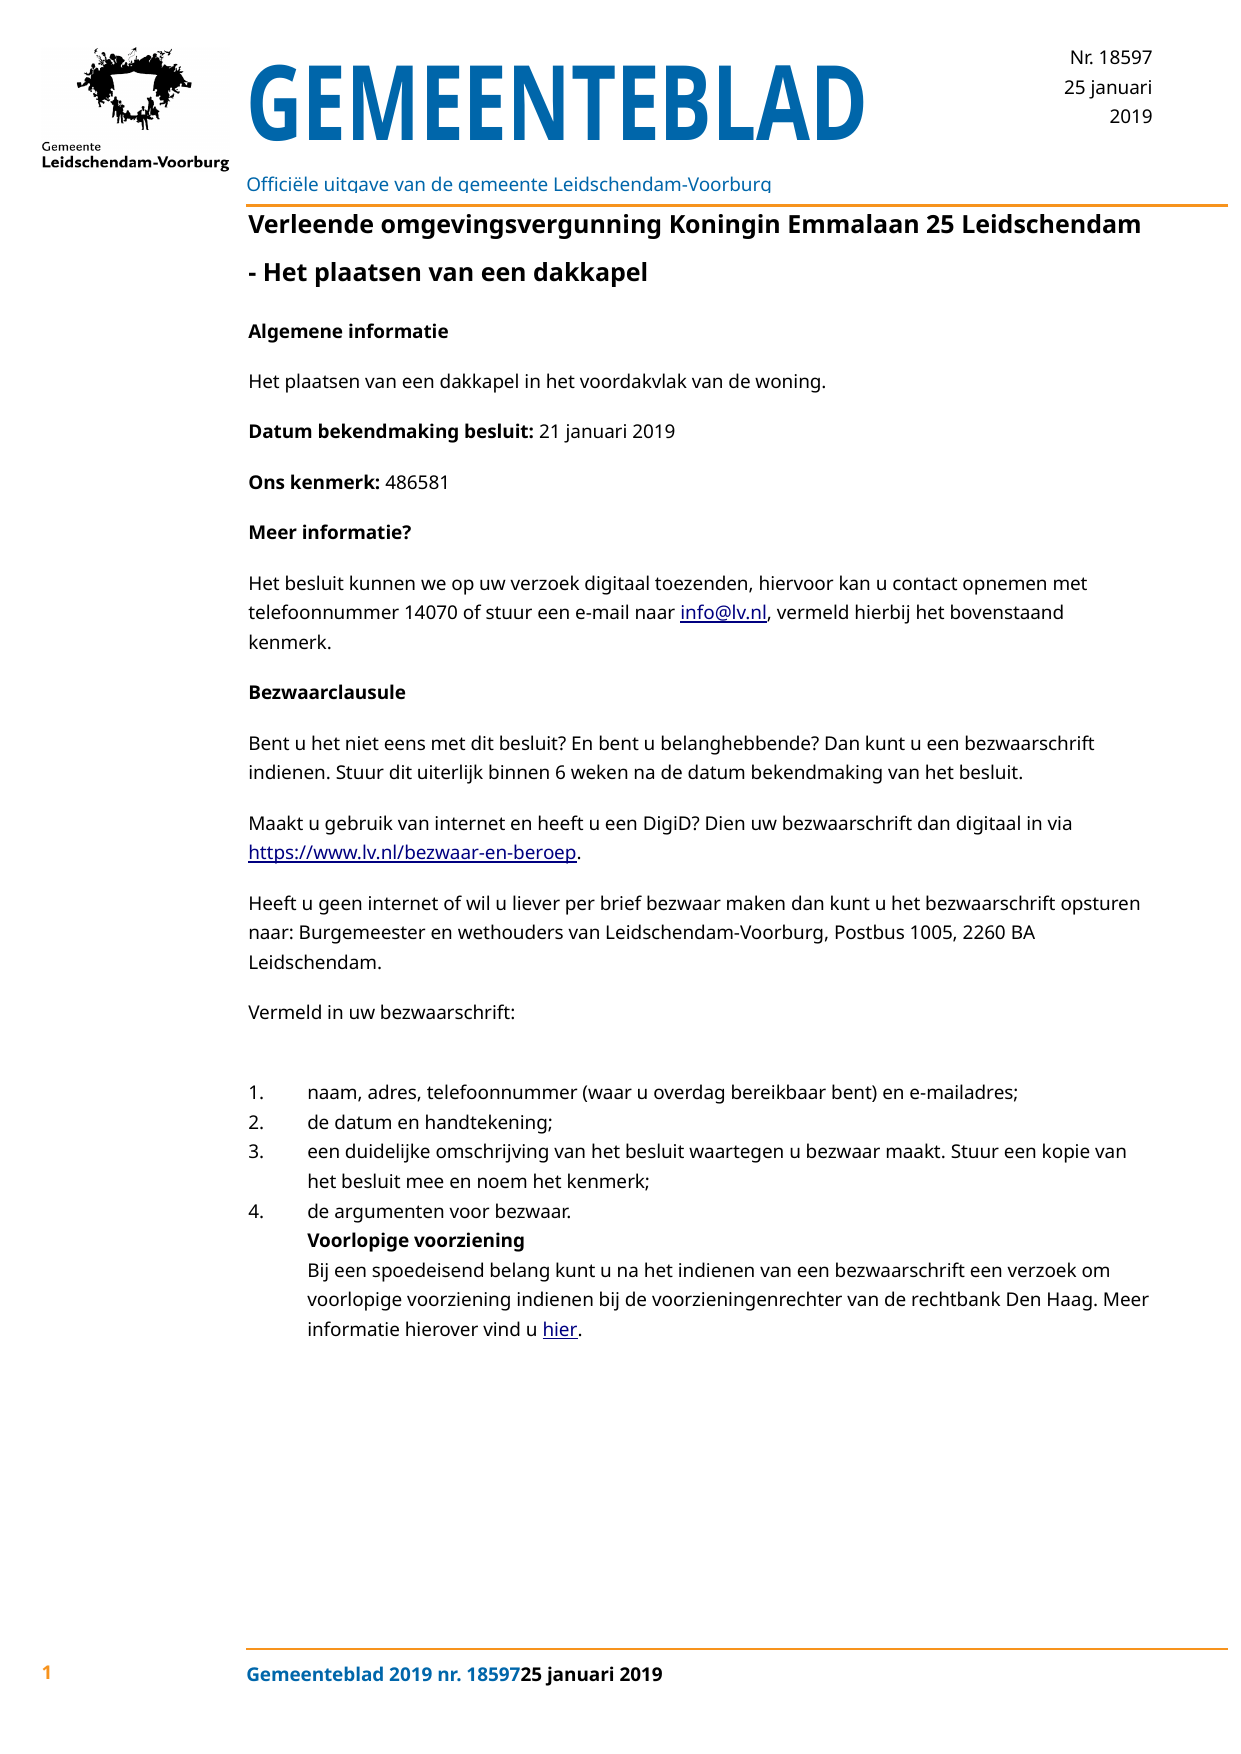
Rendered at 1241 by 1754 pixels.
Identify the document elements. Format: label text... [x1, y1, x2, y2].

list de argumenten voor bezwaar. [248, 1198, 1152, 1224]
text Bent u het niet eens met dit besluit? En bent u belanghebbende? Dan kunt u een bezwaarschrift indienen. Stuur dit uiterlijk binnen 6 weken na de datum bekendmaking van het besluit. [248, 730, 1152, 785]
text Bezwaarclausule [248, 679, 1152, 705]
list naam, adres, telefoonnummer (waar u overdag bereikbaar bent) en e-mailadres; [248, 1079, 1152, 1105]
text Algemene informatie [248, 318, 1152, 344]
text Meer informatie? [248, 519, 1152, 545]
list Voorlopige voorziening [248, 1227, 1152, 1253]
text Maakt u gebruik van internet en heeft u een DigiD? Dien uw bezwaarschrift dan digitaal in via https://www.lv.nl/bezwaar-en-beroep. [248, 810, 1152, 865]
text Vermeld in uw bezwaarschrift: [248, 999, 1152, 1025]
text Ons kenmerk: 486581 [248, 469, 1152, 495]
list Bij een spoedeisend belang kunt u na het indienen van een bezwaarschrift een verzoek om voorlopige voorziening indienen bij de voorzieningenrechter van de rechtbank Den Haag. Meer informatie hierover vind u hier. [248, 1257, 1152, 1342]
text Het besluit kunnen we op uw verzoek digitaal toezenden, hiervoor kan u contact opnemen met telefoonnummer 14070 of stuur een e-mail naar info@lv.nl, vermeld hierbij het bovenstaand kenmerk. [248, 570, 1152, 655]
list een duidelijke omschrijving van het besluit waartegen u bezwaar maakt. Stuur een kopie van het besluit mee en noem het kenmerk; [248, 1139, 1152, 1194]
list de datum en handtekening; [248, 1109, 1152, 1135]
text Datum bekendmaking besluit: 21 januari 2019 [248, 419, 1152, 444]
text Heeft u geen internet of wil u liever per brief bezwaar maken dan kunt u het bezwaarschrift opsturen naar: Burgemeester en wethouders van Leidschendam-Voorburg, Postbus 1005, 2260 BA Leidschendam. [248, 890, 1152, 975]
picture [41, 47, 231, 172]
text Het plaatsen van een dakkapel in het voordakvlak van de woning. [248, 368, 1152, 394]
text Verleende omgevingsvergunning Koningin Emmalaan 25 Leidschendam - Het plaatsen van een dakkapel [248, 207, 1152, 288]
